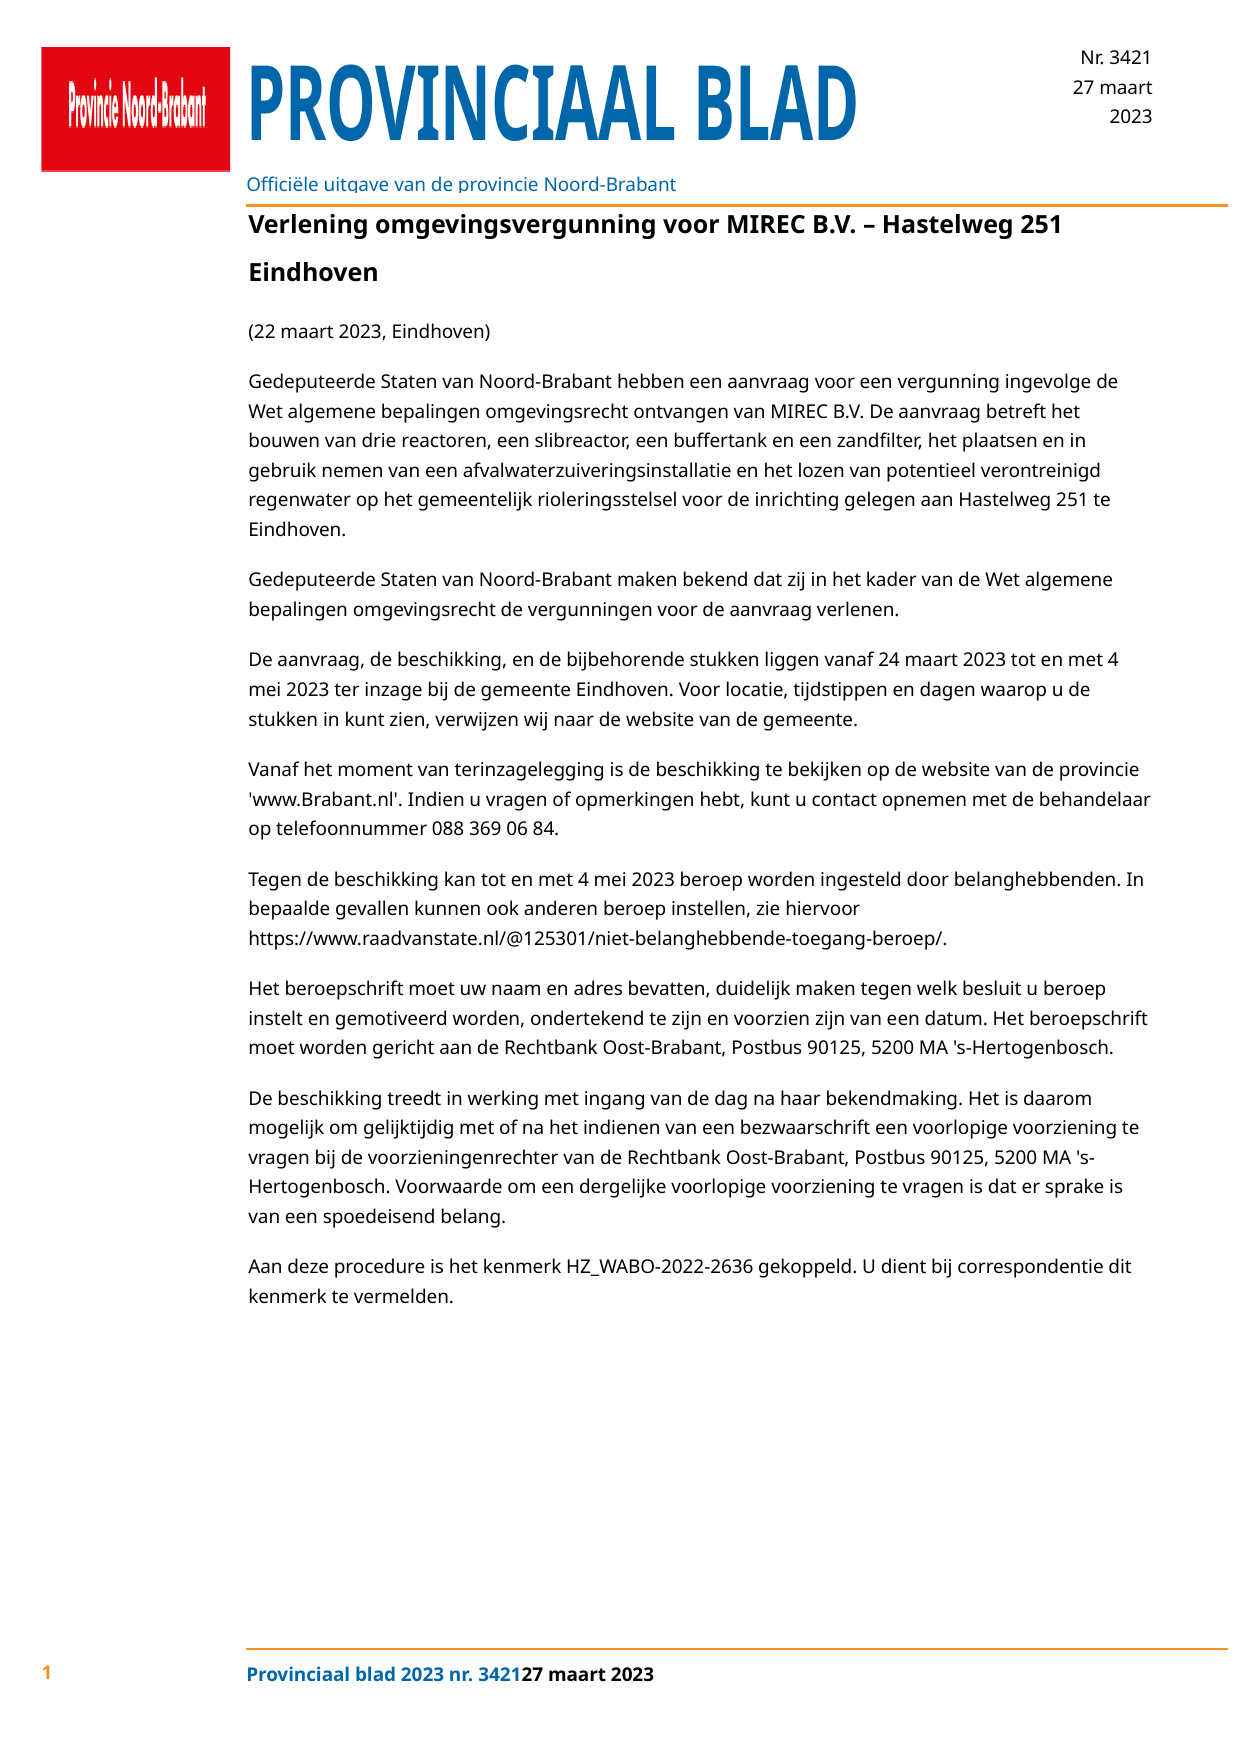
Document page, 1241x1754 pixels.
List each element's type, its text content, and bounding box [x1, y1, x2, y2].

picture [41, 47, 231, 172]
text De aanvraag, de beschikking, en de bijbehorende stukken liggen vanaf 24 maart 2023 tot en met 4 mei 2023 ter inzage bij de gemeente Eindhoven. Voor locatie, tijdstippen en dagen waarop u de stukken in kunt zien, verwijzen wij naar de website van de gemeente. [248, 647, 1152, 732]
text Verlening omgevingsvergunning voor MIREC B.V. – Hastelweg 251 Eindhoven [248, 207, 1152, 288]
text Het beroepschrift moet uw naam en adres bevatten, duidelijk maken tegen welk besluit u beroep instelt en gemotiveerd worden, ondertekend te zijn en voorzien zijn van een datum. Het beroepschrift moet worden gericht aan de Rechtbank Oost-Brabant, Postbus 90125, 5200 MA 's-Hertogenbosch. [248, 975, 1152, 1060]
text Vanaf het moment van terinzagelegging is de beschikking te bekijken op de website van de provincie 'www.Brabant.nl'. Indien u vragen of opmerkingen hebt, kunt u contact opnemen met de behandelaar op telefoonnummer 088 369 06 84. [248, 756, 1152, 841]
text Aan deze procedure is het kenmerk HZ_WABO-2022-2636 gekoppeld. U dient bij correspondentie dit kenmerk te vermelden. [248, 1254, 1152, 1309]
text (22 maart 2023, Eindhoven) [248, 318, 1152, 344]
text Tegen de beschikking kan tot en met 4 mei 2023 beroep worden ingesteld door belanghebbenden. In bepaalde gevallen kunnen ook anderen beroep instellen, zie hiervoor https://www.raadvanstate.nl/@125301/niet-belanghebbende-toegang-beroep/. [248, 866, 1152, 951]
text Gedeputeerde Staten van Noord-Brabant hebben een aanvraag voor een vergunning ingevolge de Wet algemene bepalingen omgevingsrecht ontvangen van MIREC B.V. De aanvraag betreft het bouwen van drie reactoren, een slibreactor, een buffertank en een zandfilter, het plaatsen en in gebruik nemen van een afvalwaterzuiveringsinstallatie en het lozen van potentieel verontreinigd regenwater op het gemeentelijk rioleringsstelsel voor de inrichting gelegen aan Hastelweg 251 te Eindhoven. [248, 368, 1152, 542]
text De beschikking treedt in werking met ingang van de dag na haar bekendmaking. Het is daarom mogelijk om gelijktijdig met of na het indienen van een bezwaarschrift een voorlopige voorziening te vragen bij de voorzieningenrechter van de Rechtbank Oost-Brabant, Postbus 90125, 5200 MA 's-Hertogenbosch. Voorwaarde om een dergelijke voorlopige voorziening te vragen is dat er sprake is van een spoedeisend belang. [248, 1085, 1152, 1229]
text Gedeputeerde Staten van Noord-Brabant maken bekend dat zij in het kader van de Wet algemene bepalingen omgevingsrecht de vergunningen voor de aanvraag verlenen. [248, 567, 1152, 622]
